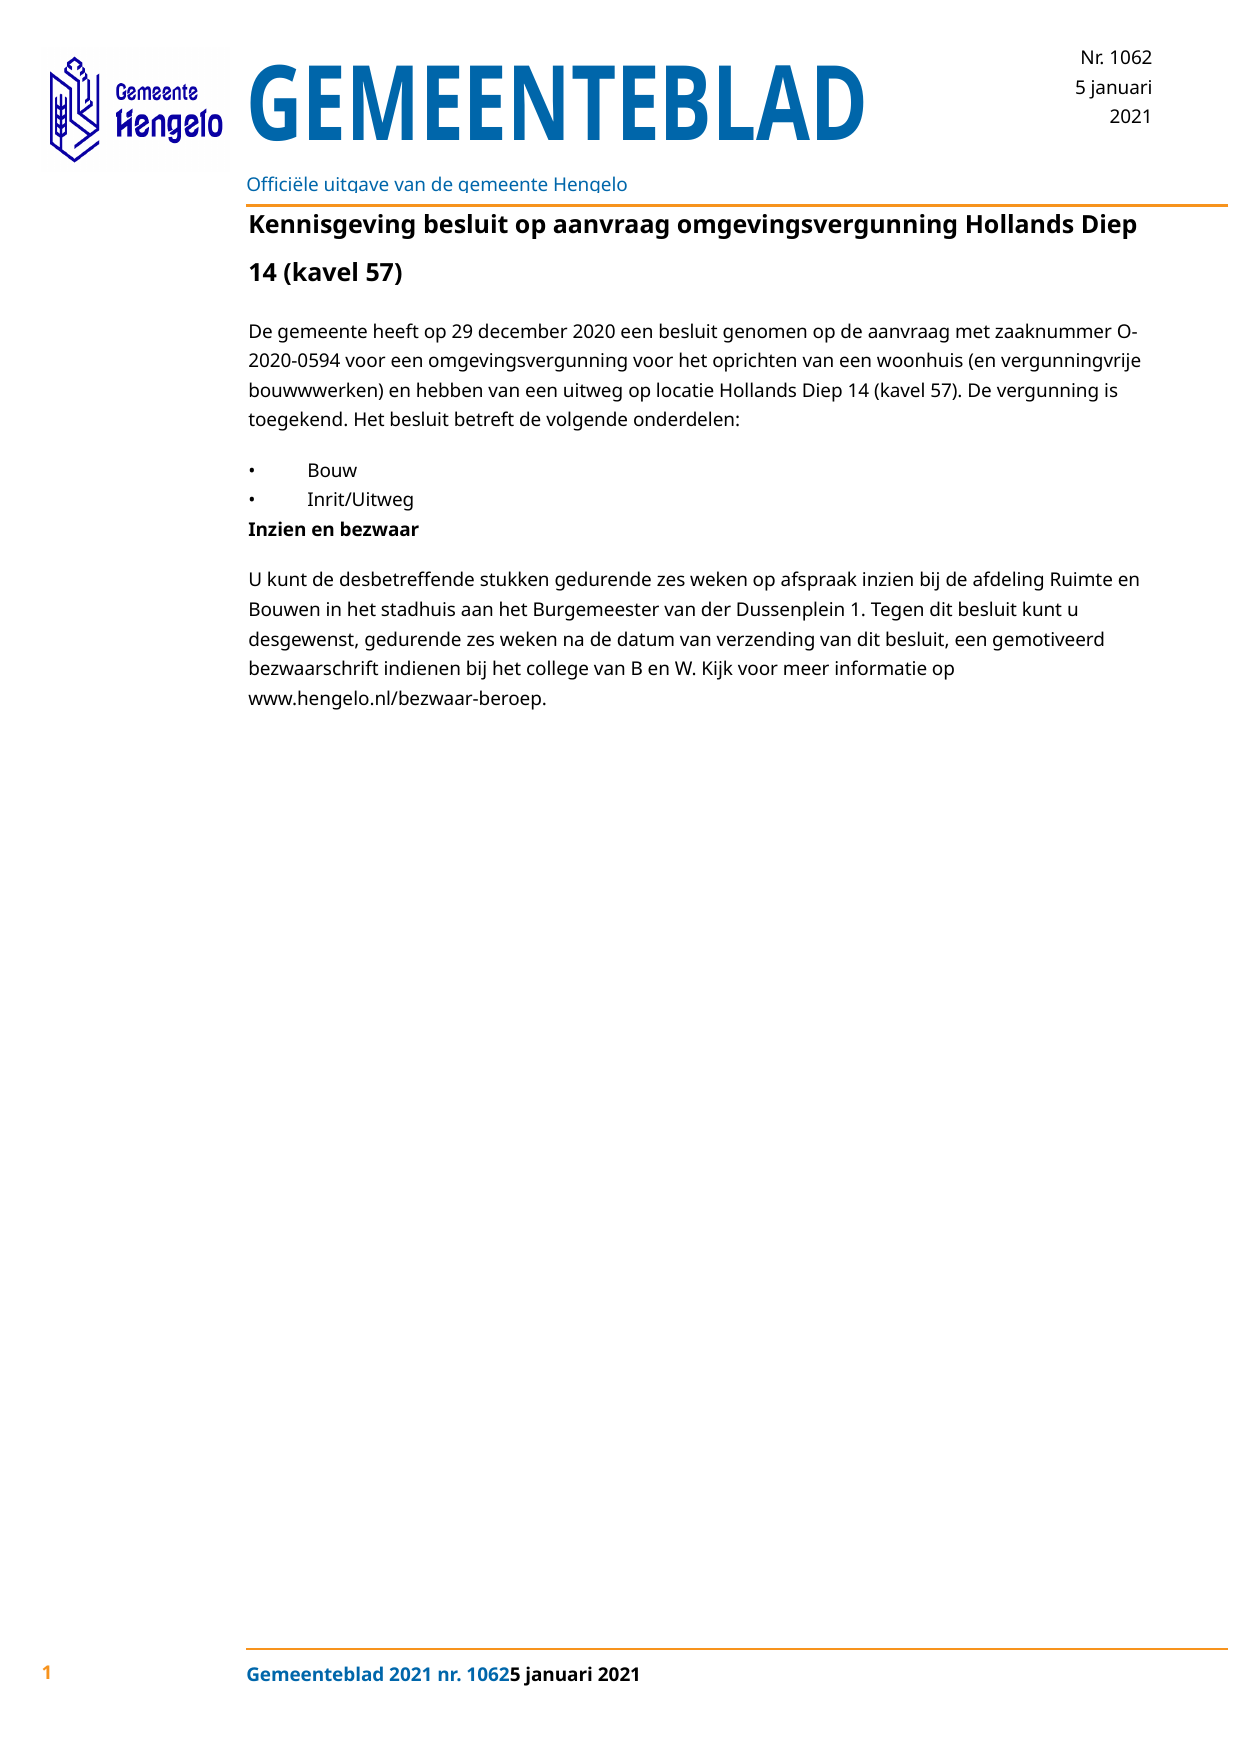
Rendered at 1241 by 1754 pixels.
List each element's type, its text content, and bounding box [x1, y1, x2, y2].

text Kennisgeving besluit op aanvraag omgevingsvergunning Hollands Diep 14 (kavel 57) [248, 207, 1152, 288]
text Inzien en bezwaar [248, 516, 1152, 542]
list Bouw [248, 457, 1152, 483]
picture [41, 47, 231, 172]
text U kunt de desbetreffende stukken gedurende zes weken op afspraak inzien bij de afdeling Ruimte en Bouwen in het stadhuis aan het Burgemeester van der Dussenplein 1. Tegen dit besluit kunt u desgewenst, gedurende zes weken na de datum van verzending van dit besluit, een gemotiveerd bezwaarschrift indienen bij het college van B en W. Kijk voor meer informatie op www.hengelo.nl/bezwaar-beroep. [248, 567, 1152, 711]
list Inrit/Uitweg [248, 487, 1152, 512]
text De gemeente heeft op 29 december 2020 een besluit genomen op de aanvraag met zaaknummer O-2020-0594 voor een omgevingsvergunning voor het oprichten van een woonhuis (en vergunningvrije bouwwwerken) en hebben van een uitweg op locatie Hollands Diep 14 (kavel 57). De vergunning is toegekend. Het besluit betreft de volgende onderdelen: [248, 318, 1152, 432]
